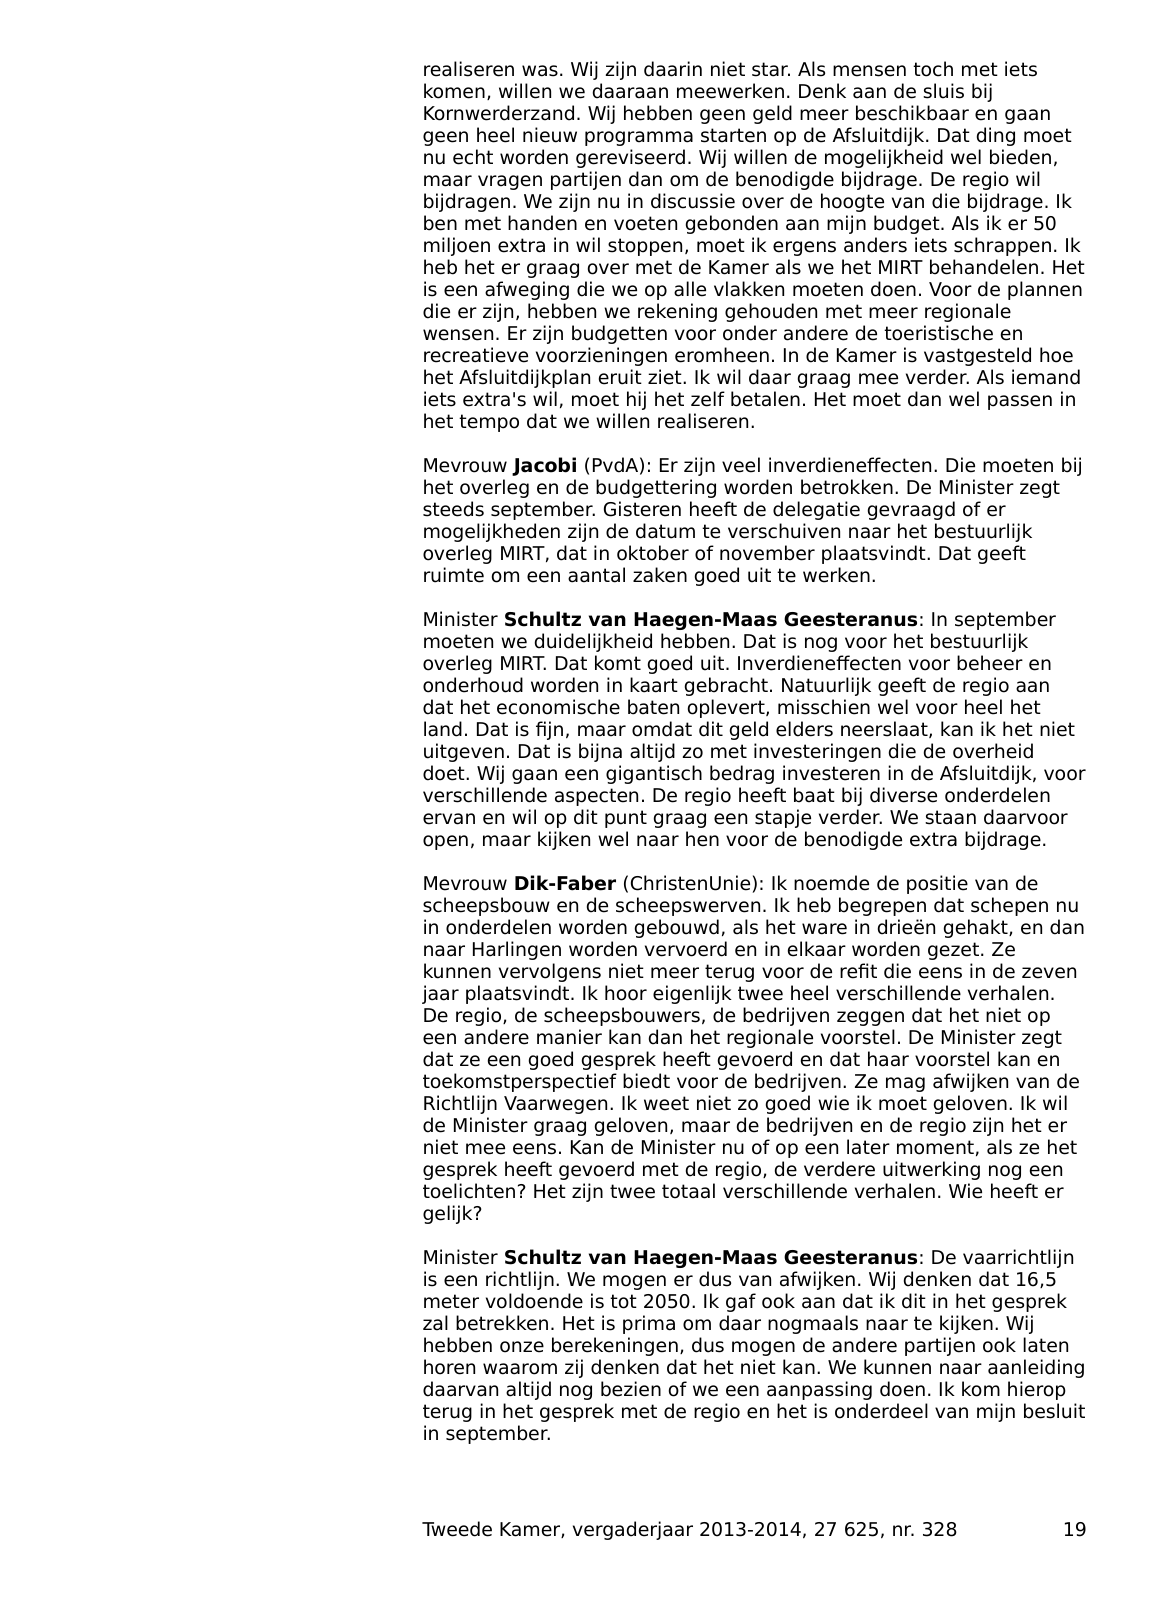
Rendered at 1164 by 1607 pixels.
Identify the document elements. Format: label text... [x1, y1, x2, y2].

text Mevrouw Jacobi (PvdA): Er zijn veel inverdieneffecten. Die moeten bij het overleg en de budgettering worden betrokken. De Minister zegt steeds september. Gisteren heeft de delegatie gevraagd of er mogelijkheden zijn de datum te verschuiven naar het bestuurlijk overleg MIRT, dat in oktober of november plaatsvindt. Dat geeft ruimte om een aantal zaken goed uit te werken. [422, 455, 1087, 587]
text Minister Schultz van Haegen-Maas Geesteranus: In september moeten we duidelijkheid hebben. Dat is nog voor het bestuurlijk overleg MIRT. Dat komt goed uit. Inverdieneffecten voor beheer en onderhoud worden in kaart gebracht. Natuurlijk geeft de regio aan dat het economische baten oplevert, misschien wel voor heel het land. Dat is fijn, maar omdat dit geld elders neerslaat, kan ik het niet uitgeven. Dat is bijna altijd zo met investeringen die de overheid doet. Wij gaan een gigantisch bedrag investeren in de Afsluitdijk, voor verschillende aspecten. De regio heeft baat bij diverse onderdelen ervan en wil op dit punt graag een stapje verder. We staan daarvoor open, maar kijken wel naar hen voor de benodigde extra bijdrage. [422, 609, 1087, 851]
text Minister Schultz van Haegen-Maas Geesteranus: De vaarrichtlijn is een richtlijn. We mogen er dus van afwijken. Wij denken dat 16,5 meter voldoende is tot 2050. Ik gaf ook aan dat ik dit in het gesprek zal betrekken. Het is prima om daar nogmaals naar te kijken. Wij hebben onze berekeningen, dus mogen de andere partijen ook laten horen waarom zij denken dat het niet kan. We kunnen naar aanleiding daarvan altijd nog bezien of we een aanpassing doen. Ik kom hierop terug in het gesprek met de regio en het is onderdeel van mijn besluit in september. [422, 1247, 1087, 1444]
text realiseren was. Wij zijn daarin niet star. Als mensen toch met iets komen, willen we daaraan meewerken. Denk aan de sluis bij Kornwerderzand. Wij hebben geen geld meer beschikbaar en gaan geen heel nieuw programma starten op de Afsluitdijk. Dat ding moet nu echt worden gereviseerd. Wij willen de mogelijkheid wel bieden, maar vragen partijen dan om de benodigde bijdrage. De regio wil bijdragen. We zijn nu in discussie over de hoogte van die bijdrage. Ik ben met handen en voeten gebonden aan mijn budget. Als ik er 50 miljoen extra in wil stoppen, moet ik ergens anders iets schrappen. Ik heb het er graag over met de Kamer als we het MIRT behandelen. Het is een afweging die we op alle vlakken moeten doen. Voor de plannen die er zijn, hebben we rekening gehouden met meer regionale wensen. Er zijn budgetten voor onder andere de toeristische en recreatieve voorzieningen eromheen. In de Kamer is vastgesteld hoe het Afsluitdijkplan eruit ziet. Ik wil daar graag mee verder. Als iemand iets extra's wil, moet hij het zelf betalen. Het moet dan wel passen in het tempo dat we willen realiseren. [422, 59, 1087, 433]
text Mevrouw Dik-Faber (ChristenUnie): Ik noemde de positie van de scheepsbouw en de scheepswerven. Ik heb begrepen dat schepen nu in onderdelen worden gebouwd, als het ware in drieën gehakt, en dan naar Harlingen worden vervoerd en in elkaar worden gezet. Ze kunnen vervolgens niet meer terug voor de refit die eens in de zeven jaar plaatsvindt. Ik hoor eigenlijk twee heel verschillende verhalen. De regio, de scheepsbouwers, de bedrijven zeggen dat het niet op een andere manier kan dan het regionale voorstel. De Minister zegt dat ze een goed gesprek heeft gevoerd en dat haar voorstel kan en toekomstperspectief biedt voor de bedrijven. Ze mag afwijken van de Richtlijn Vaarwegen. Ik weet niet zo goed wie ik moet geloven. Ik wil de Minister graag geloven, maar de bedrijven en de regio zijn het er niet mee eens. Kan de Minister nu of op een later moment, als ze het gesprek heeft gevoerd met de regio, de verdere uitwerking nog een toelichten? Het zijn twee totaal verschillende verhalen. Wie heeft er gelijk? [422, 873, 1087, 1224]
